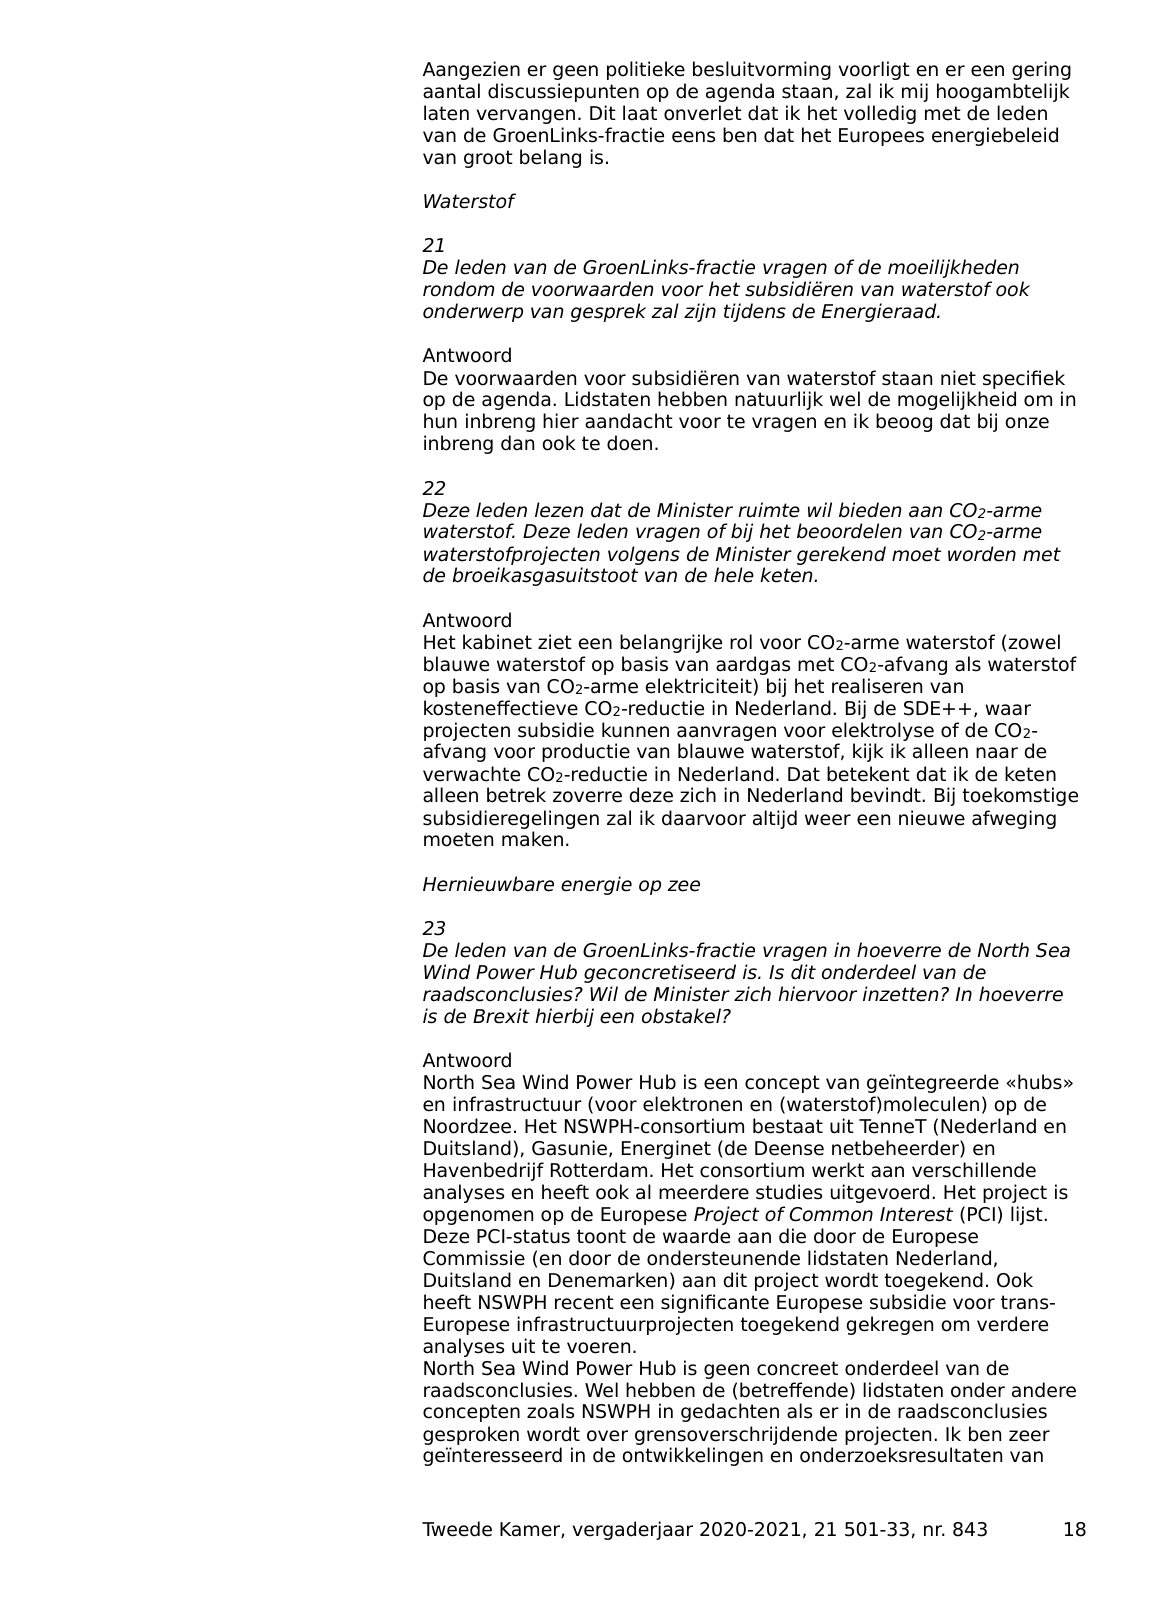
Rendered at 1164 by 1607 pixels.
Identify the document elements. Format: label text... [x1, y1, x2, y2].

text Aangezien er geen politieke besluitvorming voorligt en er een gering aantal discussiepunten op de agenda staan, zal ik mij hoogambtelijk laten vervangen. Dit laat onverlet dat ik het volledig met de leden van de GroenLinks-fractie eens ben dat het Europees energiebeleid van groot belang is. [422, 59, 1087, 169]
text De voorwaarden voor subsidiëren van waterstof staan niet specifiek op de agenda. Lidstaten hebben natuurlijk wel de mogelijkheid om in hun inbreng hier aandacht voor te vragen en ik beoog dat bij onze inbreng dan ook te doen. [422, 367, 1087, 455]
text Antwoord [422, 609, 1087, 632]
text North Sea Wind Power Hub is een concept van geïntegreerde «hubs» en infrastructuur (voor elektronen en (waterstof)moleculen) op de Noordzee. Het NSWPH-consortium bestaat uit TenneT (Nederland en Duitsland), Gasunie, Energinet (de Deense netbeheerder) en Havenbedrijf Rotterdam. Het consortium werkt aan verschillende analyses en heeft ook al meerdere studies uitgevoerd. Het project is opgenomen op de Europese Project of Common Interest (PCI) lijst. Deze PCI-status toont de waarde aan die door de Europese Commissie (en door de ondersteunende lidstaten Nederland, Duitsland en Denemarken) aan dit project wordt toegekend. Ook heeft NSWPH recent een significante Europese subsidie voor trans-Europese infrastructuurprojecten toegekend gekregen om verdere analyses uit te voeren. [422, 1072, 1087, 1357]
text North Sea Wind Power Hub is geen concreet onderdeel van de raadsconclusies. Wel hebben de (betreffende) lidstaten onder andere concepten zoals NSWPH in gedachten als er in de raadsconclusies gesproken wordt over grensoverschrijdende projecten. Ik ben zeer geïnteresseerd in de ontwikkelingen en onderzoeksresultaten van [422, 1357, 1087, 1467]
subtitle Hernieuwbare energie op zee [422, 873, 1087, 896]
text De leden van de GroenLinks-fractie vragen in hoeverre de North Sea Wind Power Hub geconcretiseerd is. Is dit onderdeel van de raadsconclusies? Wil de Minister zich hiervoor inzetten? In hoeverre is de Brexit hierbij een obstakel? [422, 940, 1087, 1028]
text 22 [422, 477, 1087, 499]
text Deze leden lezen dat de Minister ruimte wil bieden aan CO2-arme waterstof. Deze leden vragen of bij het beoordelen van CO2-arme waterstofprojecten volgens de Minister gerekend moet worden met de broeikasgasuitstoot van de hele keten. [422, 499, 1087, 587]
text De leden van de GroenLinks-fractie vragen of de moeilijkheden rondom de voorwaarden voor het subsidiëren van waterstof ook onderwerp van gesprek zal zijn tijdens de Energieraad. [422, 257, 1087, 323]
text 23 [422, 918, 1087, 940]
text Antwoord [422, 345, 1087, 367]
subtitle Waterstof [422, 191, 1087, 213]
text Antwoord [422, 1050, 1087, 1072]
text Het kabinet ziet een belangrijke rol voor CO2-arme waterstof (zowel blauwe waterstof op basis van aardgas met CO2-afvang als waterstof op basis van CO2-arme elektriciteit) bij het realiseren van kosteneffectieve CO2-reductie in Nederland. Bij de SDE++, waar projecten subsidie kunnen aanvragen voor elektrolyse of de CO2-afvang voor productie van blauwe waterstof, kijk ik alleen naar de verwachte CO2-reductie in Nederland. Dat betekent dat ik de keten alleen betrek zoverre deze zich in Nederland bevindt. Bij toekomstige subsidieregelingen zal ik daarvoor altijd weer een nieuwe afweging moeten maken. [422, 632, 1087, 851]
text 21 [422, 235, 1087, 257]
